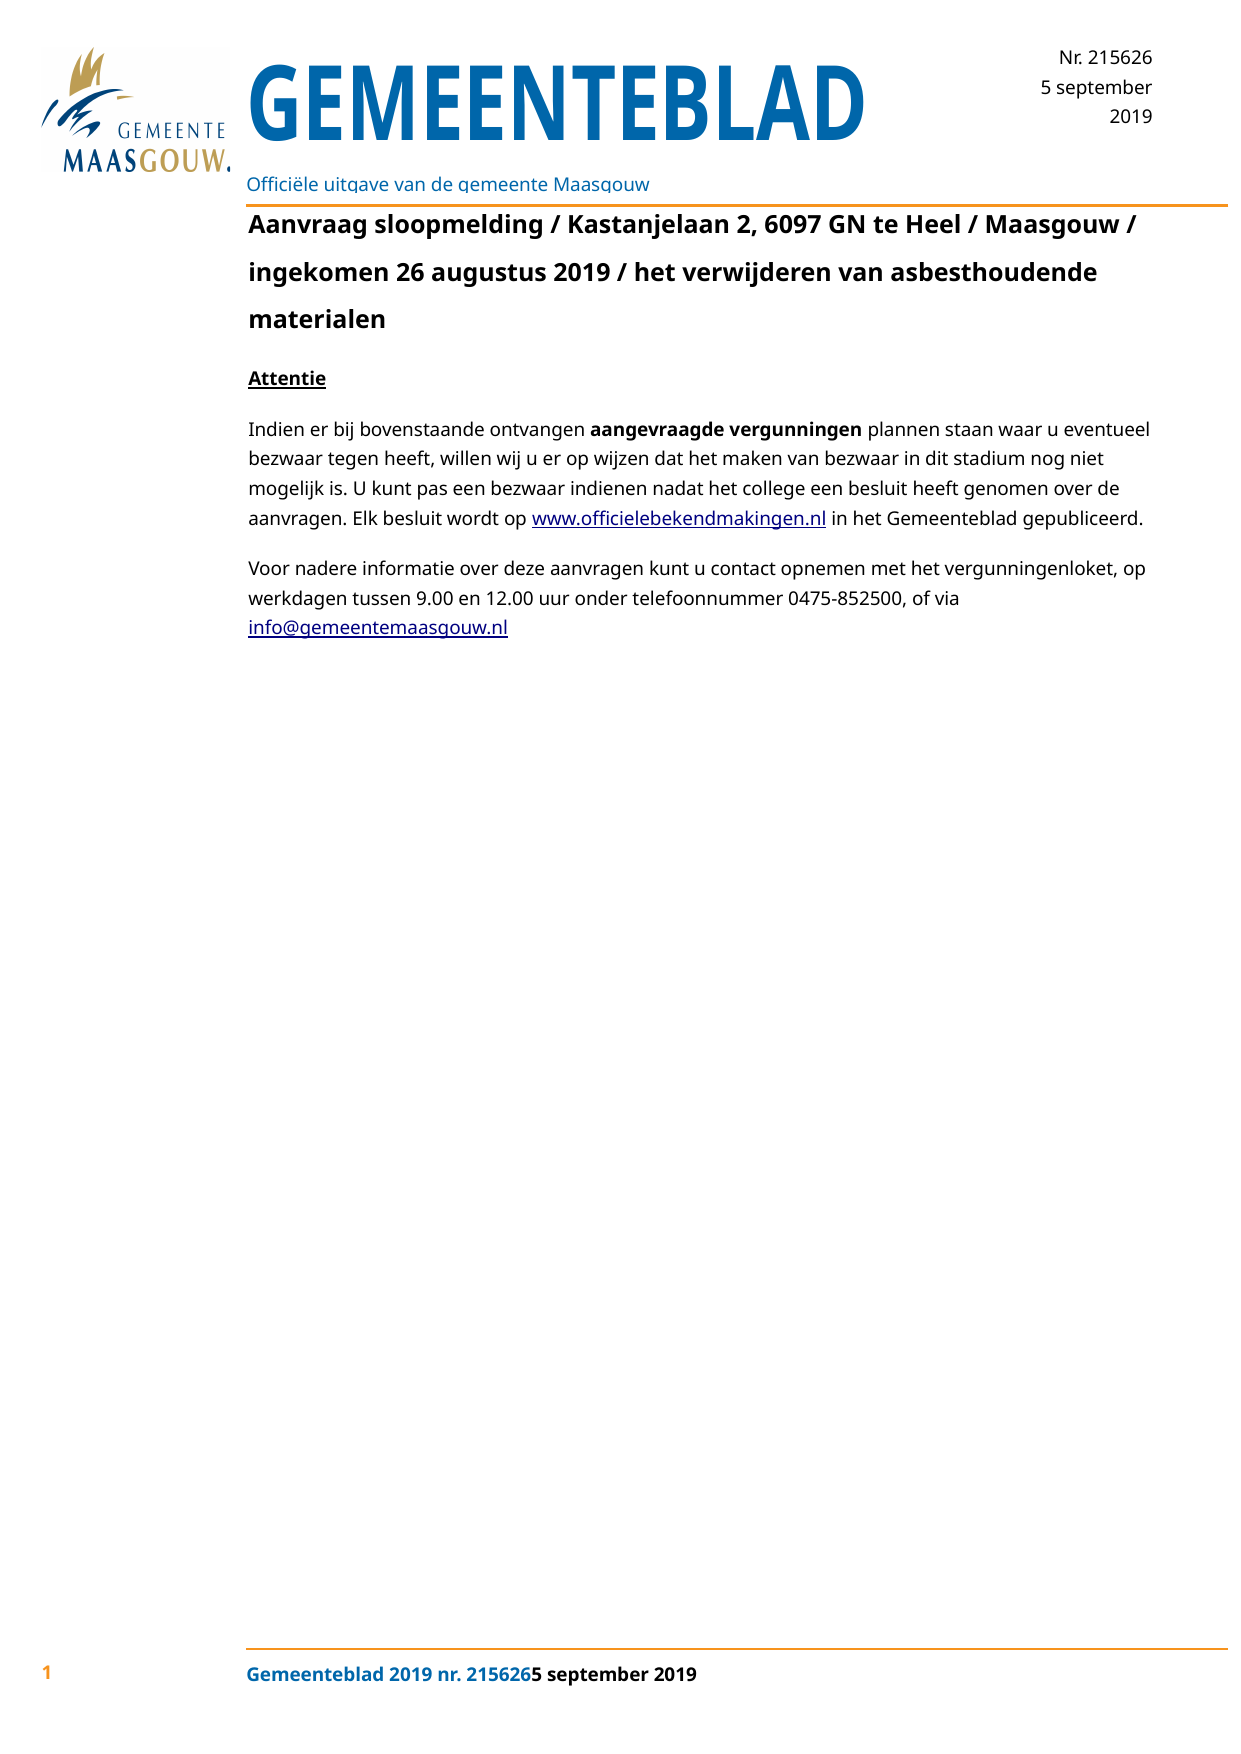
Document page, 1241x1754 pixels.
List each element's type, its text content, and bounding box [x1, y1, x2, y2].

text Attentie [248, 366, 1152, 391]
text Aanvraag sloopmelding / Kastanjelaan 2, 6097 GN te Heel / Maasgouw / ingekomen 26 augustus 2019 / het verwijderen van asbesthoudende materialen [248, 207, 1152, 336]
text Voor nadere informatie over deze aanvragen kunt u contact opnemen met het vergunningenloket, op werkdagen tussen 9.00 en 12.00 uur onder telefoonnummer 0475-852500, of via info@gemeentemaasgouw.nl [248, 555, 1152, 640]
text Indien er bij bovenstaande ontvangen aangevraagde vergunningen plannen staan waar u eventueel bezwaar tegen heeft, willen wij u er op wijzen dat het maken van bezwaar in dit stadium nog niet mogelijk is. U kunt pas een bezwaar indienen nadat het college een besluit heeft genomen over de aanvragen. Elk besluit wordt op www.officielebekendmakingen.nl in het Gemeenteblad gepubliceerd. [248, 416, 1152, 530]
picture [41, 47, 231, 172]
